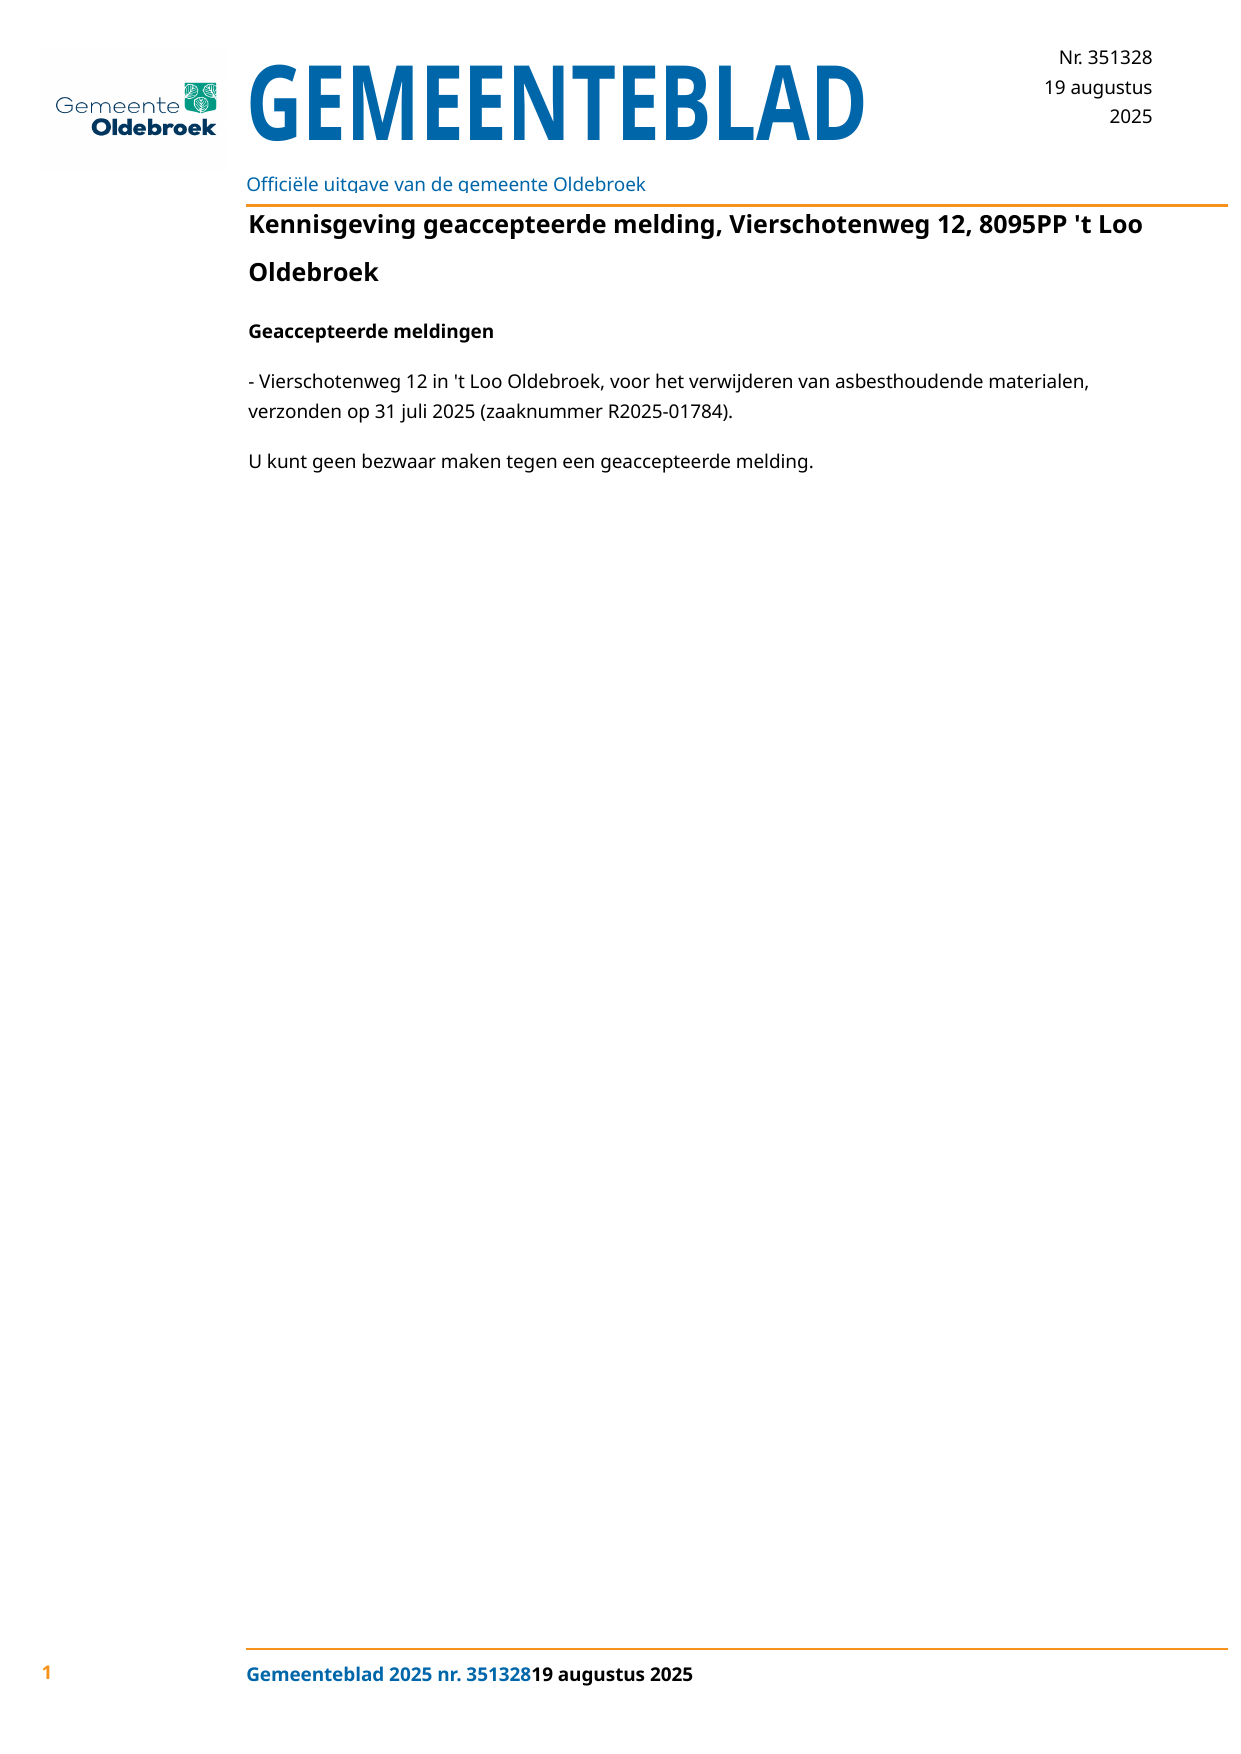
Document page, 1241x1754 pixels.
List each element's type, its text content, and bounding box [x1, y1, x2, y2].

picture [41, 47, 231, 172]
text - Vierschotenweg 12 in 't Loo Oldebroek, voor het verwijderen van asbesthoudende materialen, verzonden op 31 juli 2025 (zaaknummer R2025-01784). [248, 368, 1152, 424]
text Kennisgeving geaccepteerde melding, Vierschotenweg 12, 8095PP 't Loo Oldebroek [248, 207, 1152, 288]
text Geaccepteerde meldingen [248, 318, 1152, 344]
text U kunt geen bezwaar maken tegen een geaccepteerde melding. [248, 448, 1152, 474]
